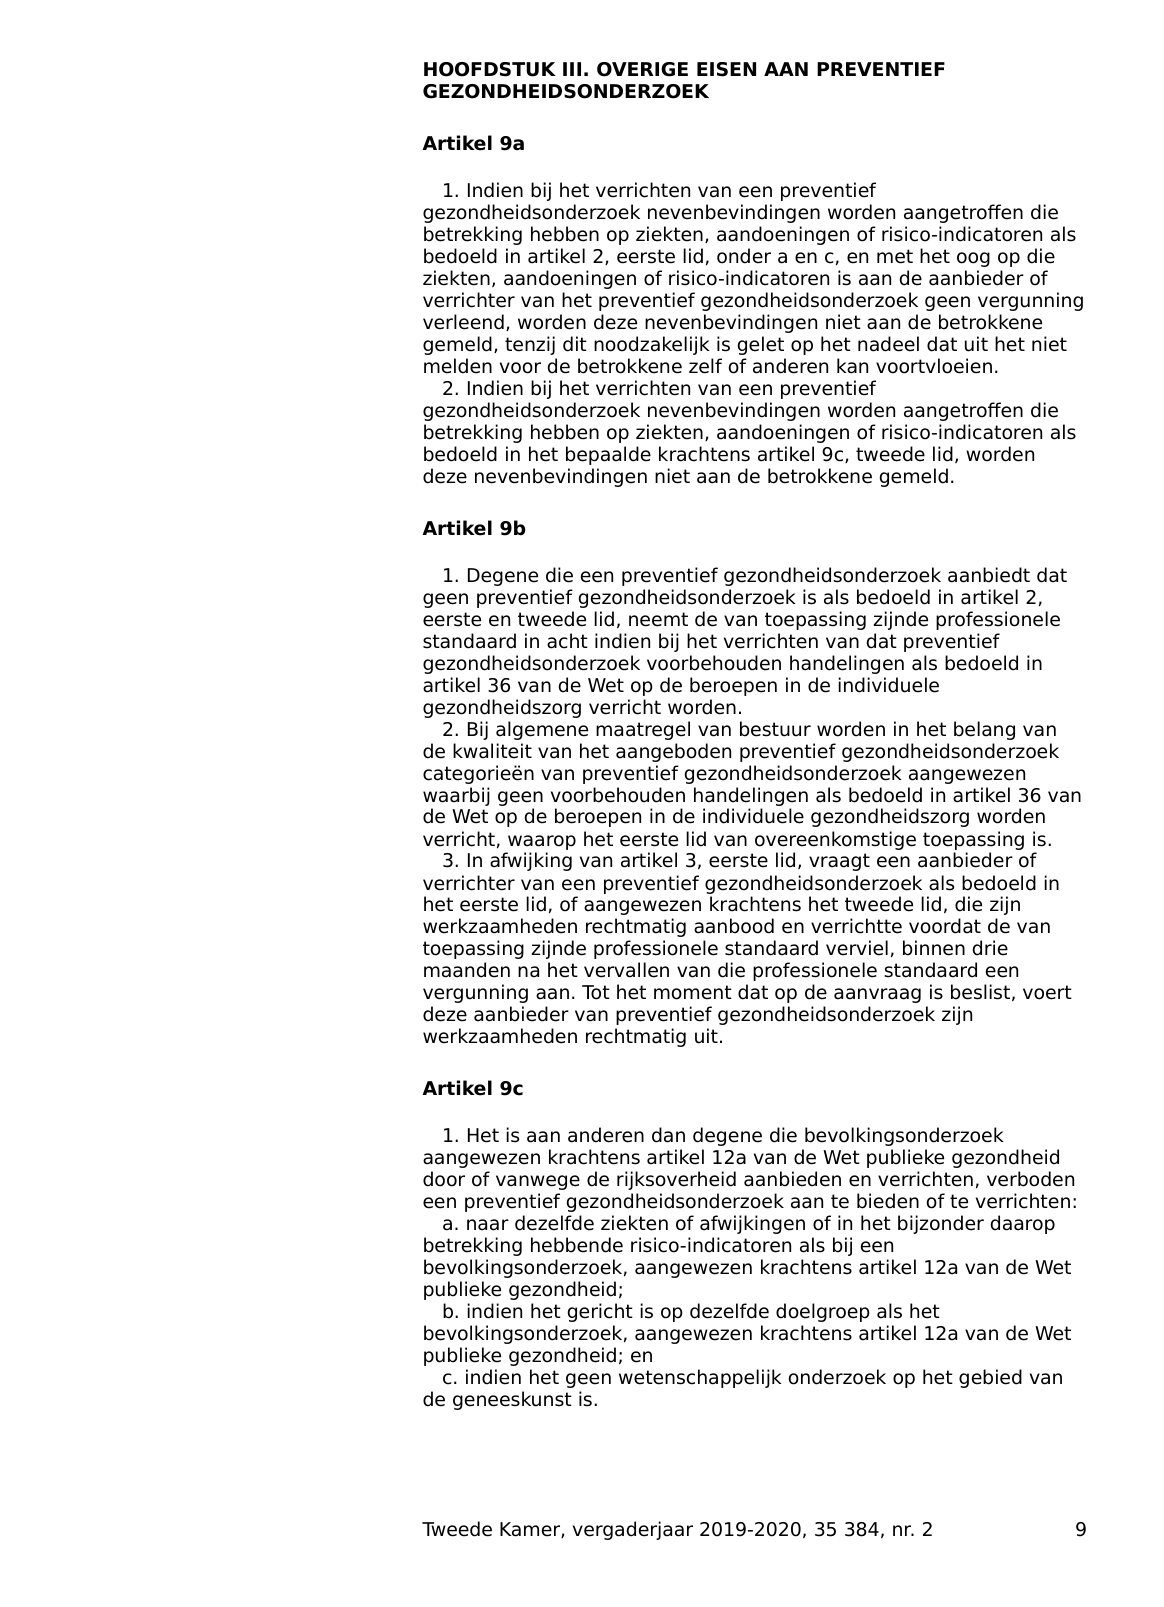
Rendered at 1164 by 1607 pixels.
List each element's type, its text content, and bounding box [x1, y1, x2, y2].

text 2. Bij algemene maatregel van bestuur worden in het belang van de kwaliteit van het aangeboden preventief gezondheidsonderzoek categorieën van preventief gezondheidsonderzoek aangewezen waarbij geen voorbehouden handelingen als bedoeld in artikel 36 van de Wet op de beroepen in de individuele gezondheidszorg worden verricht, waarop het eerste lid van overeenkomstige toepassing is. [422, 718, 1087, 850]
text b. indien het gericht is op dezelfde doelgroep als het bevolkingsonderzoek, aangewezen krachtens artikel 12a van de Wet publieke gezondheid; en [422, 1301, 1087, 1367]
text 2. Indien bij het verrichten van een preventief gezondheidsonderzoek nevenbevindingen worden aangetroffen die betrekking hebben op ziekten, aandoeningen of risico-indicatoren als bedoeld in het bepaalde krachtens artikel 9c, tweede lid, worden deze nevenbevindingen niet aan de betrokkene gemeld. [422, 378, 1087, 488]
text 1. Het is aan anderen dan degene die bevolkingsonderzoek aangewezen krachtens artikel 12a van de Wet publieke gezondheid door of vanwege de rijksoverheid aanbieden en verrichten, verboden een preventief gezondheidsonderzoek aan te bieden of te verrichten: [422, 1125, 1087, 1213]
text 1. Degene die een preventief gezondheidsonderzoek aanbiedt dat geen preventief gezondheidsonderzoek is als bedoeld in artikel 2, eerste en tweede lid, neemt de van toepassing zijnde professionele standaard in acht indien bij het verrichten van dat preventief gezondheidsonderzoek voorbehouden handelingen als bedoeld in artikel 36 van de Wet op de beroepen in de individuele gezondheidszorg verricht worden. [422, 565, 1087, 718]
text a. naar dezelfde ziekten of afwijkingen of in het bijzonder daarop betrekking hebbende risico-indicatoren als bij een bevolkingsonderzoek, aangewezen krachtens artikel 12a van de Wet publieke gezondheid; [422, 1213, 1087, 1301]
text c. indien het geen wetenschappelijk onderzoek op het gebied van de geneeskunst is. [422, 1367, 1087, 1411]
subtitle Artikel 9b [422, 518, 1087, 540]
text 1. Indien bij het verrichten van een preventief gezondheidsonderzoek nevenbevindingen worden aangetroffen die betrekking hebben op ziekten, aandoeningen of risico-indicatoren als bedoeld in artikel 2, eerste lid, onder a en c, en met het oog op die ziekten, aandoeningen of risico-indicatoren is aan de aanbieder of verrichter van het preventief gezondheidsonderzoek geen vergunning verleend, worden deze nevenbevindingen niet aan de betrokkene gemeld, tenzij dit noodzakelijk is gelet op het nadeel dat uit het niet melden voor de betrokkene zelf of anderen kan voortvloeien. [422, 180, 1087, 378]
text 3. In afwijking van artikel 3, eerste lid, vraagt een aanbieder of verrichter van een preventief gezondheidsonderzoek als bedoeld in het eerste lid, of aangewezen krachtens het tweede lid, die zijn werkzaamheden rechtmatig aanbood en verrichtte voordat de van toepassing zijnde professionele standaard verviel, binnen drie maanden na het vervallen van die professionele standaard een vergunning aan. Tot het moment dat op de aanvraag is beslist, voert deze aanbieder van preventief gezondheidsonderzoek zijn werkzaamheden rechtmatig uit. [422, 850, 1087, 1048]
subtitle Artikel 9c [422, 1078, 1087, 1100]
subtitle Artikel 9a [422, 133, 1087, 155]
subtitle HOOFDSTUK III. OVERIGE EISEN AAN PREVENTIEF GEZONDHEIDSONDERZOEK [422, 59, 1087, 103]
